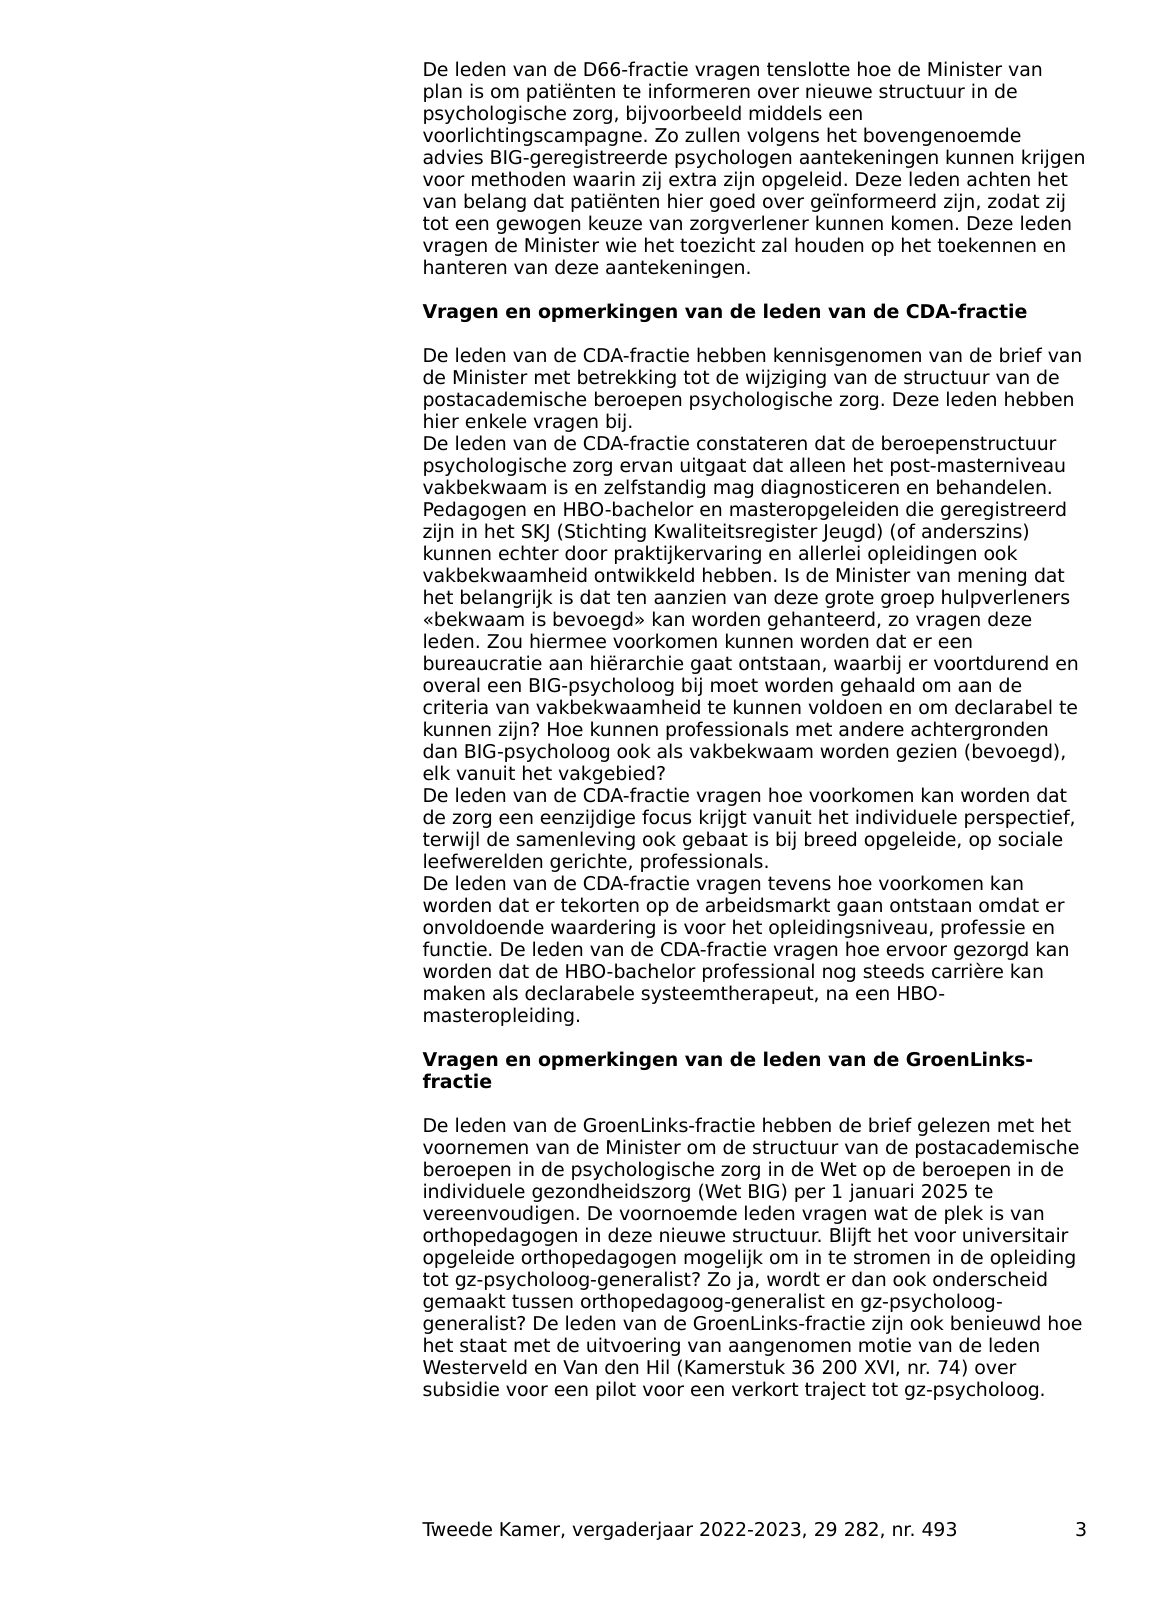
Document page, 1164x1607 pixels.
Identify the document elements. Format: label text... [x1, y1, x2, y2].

text De leden van de D66-fractie vragen tenslotte hoe de Minister van plan is om patiënten te informeren over nieuwe structuur in de psychologische zorg, bijvoorbeeld middels een voorlichtingscampagne. Zo zullen volgens het bovengenoemde advies BIG-geregistreerde psychologen aantekeningen kunnen krijgen voor methoden waarin zij extra zijn opgeleid. Deze leden achten het van belang dat patiënten hier goed over geïnformeerd zijn, zodat zij tot een gewogen keuze van zorgverlener kunnen komen. Deze leden vragen de Minister wie het toezicht zal houden op het toekennen en hanteren van deze aantekeningen. [422, 59, 1087, 279]
text De leden van de CDA-fractie hebben kennisgenomen van de brief van de Minister met betrekking tot de wijziging van de structuur van de postacademische beroepen psychologische zorg. Deze leden hebben hier enkele vragen bij. [422, 345, 1087, 433]
subtitle Vragen en opmerkingen van de leden van de CDA-fractie [422, 301, 1087, 323]
subtitle Vragen en opmerkingen van de leden van de GroenLinks-fractie [422, 1049, 1087, 1093]
text De leden van de CDA-fractie vragen tevens hoe voorkomen kan worden dat er tekorten op de arbeidsmarkt gaan ontstaan omdat er onvoldoende waardering is voor het opleidingsniveau, professie en functie. De leden van de CDA-fractie vragen hoe ervoor gezorgd kan worden dat de HBO-bachelor professional nog steeds carrière kan maken als declarabele systeemtherapeut, na een HBO-masteropleiding. [422, 873, 1087, 1027]
text De leden van de CDA-fractie vragen hoe voorkomen kan worden dat de zorg een eenzijdige focus krijgt vanuit het individuele perspectief, terwijl de samenleving ook gebaat is bij breed opgeleide, op sociale leefwerelden gerichte, professionals. [422, 785, 1087, 873]
text De leden van de CDA-fractie constateren dat de beroepenstructuur psychologische zorg ervan uitgaat dat alleen het post-masterniveau vakbekwaam is en zelfstandig mag diagnosticeren en behandelen. Pedagogen en HBO-bachelor en masteropgeleiden die geregistreerd zijn in het SKJ (Stichting Kwaliteitsregister Jeugd) (of anderszins) kunnen echter door praktijkervaring en allerlei opleidingen ook vakbekwaamheid ontwikkeld hebben. Is de Minister van mening dat het belangrijk is dat ten aanzien van deze grote groep hulpverleners «bekwaam is bevoegd» kan worden gehanteerd, zo vragen deze leden. Zou hiermee voorkomen kunnen worden dat er een bureaucratie aan hiërarchie gaat ontstaan, waarbij er voortdurend en overal een BIG-psycholoog bij moet worden gehaald om aan de criteria van vakbekwaamheid te kunnen voldoen en om declarabel te kunnen zijn? Hoe kunnen professionals met andere achtergronden dan BIG-psycholoog ook als vakbekwaam worden gezien (bevoegd), elk vanuit het vakgebied? [422, 433, 1087, 785]
text De leden van de GroenLinks-fractie hebben de brief gelezen met het voornemen van de Minister om de structuur van de postacademische beroepen in de psychologische zorg in de Wet op de beroepen in de individuele gezondheidszorg (Wet BIG) per 1 januari 2025 te vereenvoudigen. De voornoemde leden vragen wat de plek is van orthopedagogen in deze nieuwe structuur. Blijft het voor universitair opgeleide orthopedagogen mogelijk om in te stromen in de opleiding tot gz-psycholoog-generalist? Zo ja, wordt er dan ook onderscheid gemaakt tussen orthopedagoog-generalist en gz-psycholoog-generalist? De leden van de GroenLinks-fractie zijn ook benieuwd hoe het staat met de uitvoering van aangenomen motie van de leden Westerveld en Van den Hil (Kamerstuk 36 200 XVI, nr. 74) over subsidie voor een pilot voor een verkort traject tot gz-psycholoog. [422, 1115, 1087, 1401]
